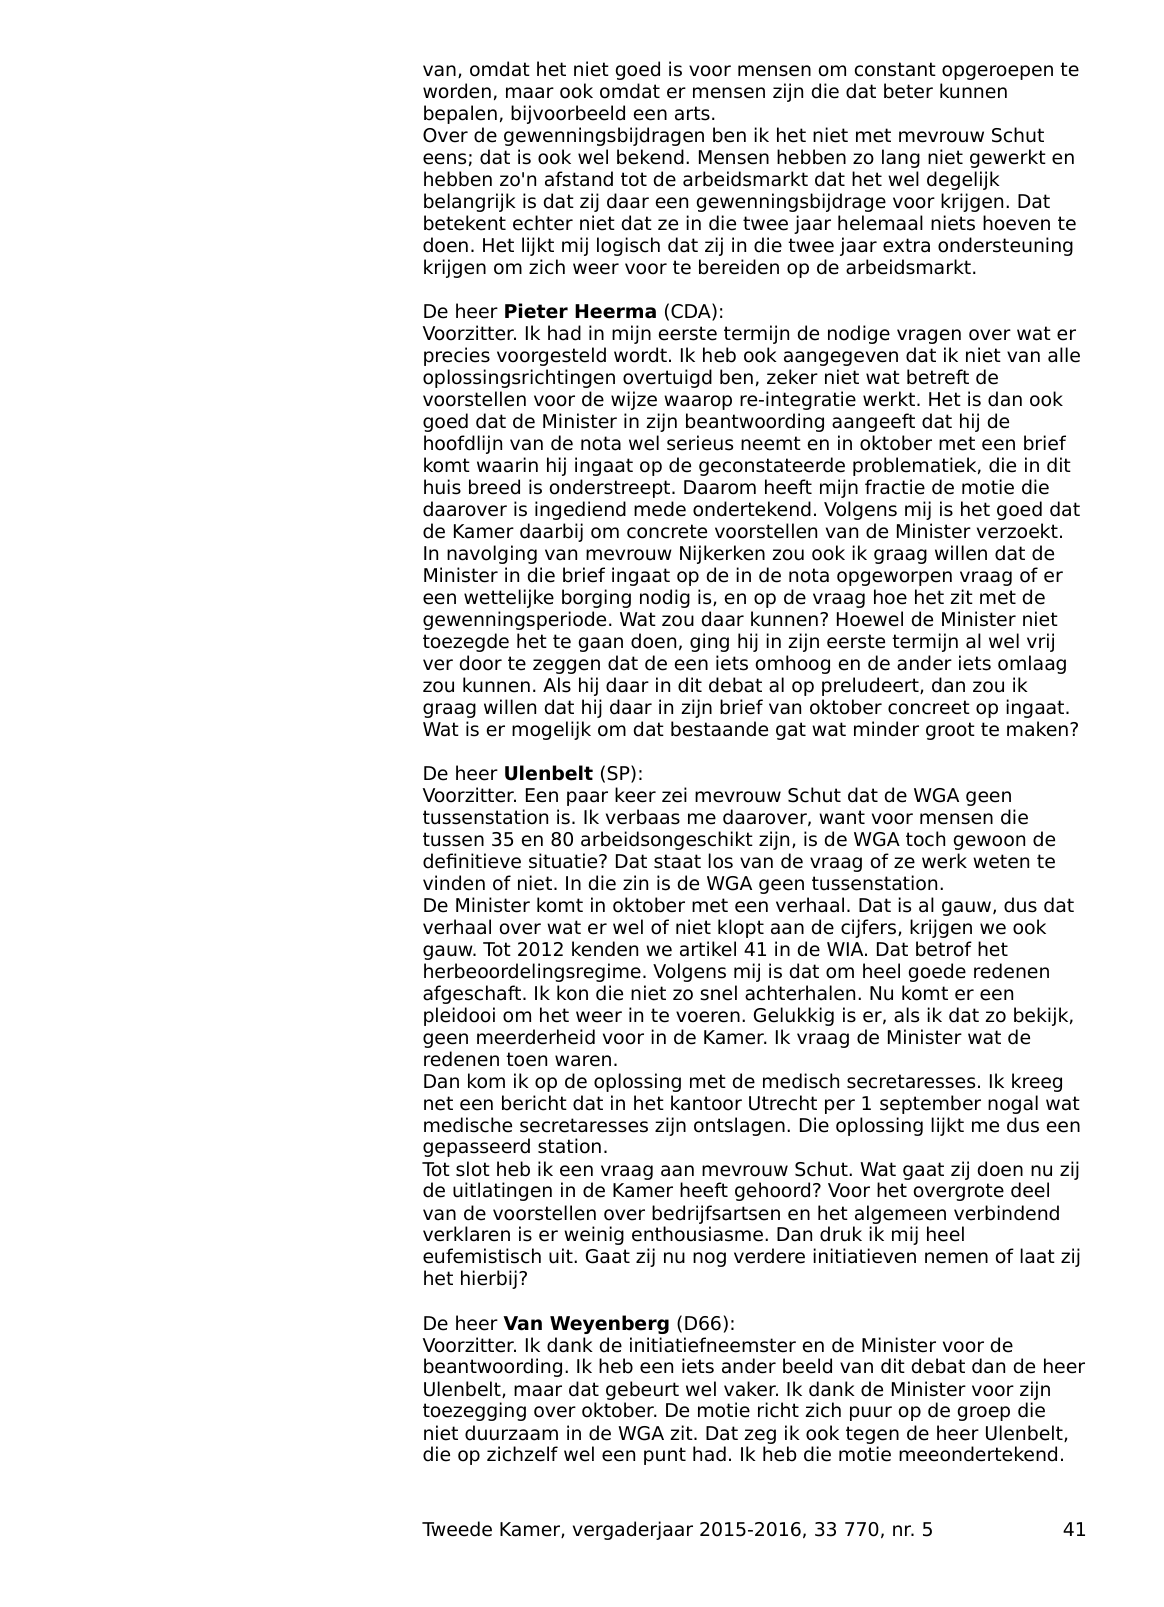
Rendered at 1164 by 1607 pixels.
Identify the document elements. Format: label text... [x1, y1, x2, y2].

text De heer Van Weyenberg (D66): [422, 1312, 1087, 1334]
text Over de gewenningsbijdragen ben ik het niet met mevrouw Schut eens; dat is ook wel bekend. Mensen hebben zo lang niet gewerkt en hebben zo'n afstand tot de arbeidsmarkt dat het wel degelijk belangrijk is dat zij daar een gewenningsbijdrage voor krijgen. Dat betekent echter niet dat ze in die twee jaar helemaal niets hoeven te doen. Het lijkt mij logisch dat zij in die twee jaar extra ondersteuning krijgen om zich weer voor te bereiden op de arbeidsmarkt. [422, 125, 1087, 279]
text Tot slot heb ik een vraag aan mevrouw Schut. Wat gaat zij doen nu zij de uitlatingen in de Kamer heeft gehoord? Voor het overgrote deel van de voorstellen over bedrijfsartsen en het algemeen verbindend verklaren is er weinig enthousiasme. Dan druk ik mij heel eufemistisch uit. Gaat zij nu nog verdere initiatieven nemen of laat zij het hierbij? [422, 1158, 1087, 1290]
text van, omdat het niet goed is voor mensen om constant opgeroepen te worden, maar ook omdat er mensen zijn die dat beter kunnen bepalen, bijvoorbeeld een arts. [422, 59, 1087, 125]
text In navolging van mevrouw Nijkerken zou ook ik graag willen dat de Minister in die brief ingaat op de in de nota opgeworpen vraag of er een wettelijke borging nodig is, en op de vraag hoe het zit met de gewenningsperiode. Wat zou daar kunnen? Hoewel de Minister niet toezegde het te gaan doen, ging hij in zijn eerste termijn al wel vrij ver door te zeggen dat de een iets omhoog en de ander iets omlaag zou kunnen. Als hij daar in dit debat al op preludeert, dan zou ik graag willen dat hij daar in zijn brief van oktober concreet op ingaat. Wat is er mogelijk om dat bestaande gat wat minder groot te maken? [422, 543, 1087, 741]
text De heer Pieter Heerma (CDA): [422, 301, 1087, 323]
text Voorzitter. Ik had in mijn eerste termijn de nodige vragen over wat er precies voorgesteld wordt. Ik heb ook aangegeven dat ik niet van alle oplossingsrichtingen overtuigd ben, zeker niet wat betreft de voorstellen voor de wijze waarop re-integratie werkt. Het is dan ook goed dat de Minister in zijn beantwoording aangeeft dat hij de hoofdlijn van de nota wel serieus neemt en in oktober met een brief komt waarin hij ingaat op de geconstateerde problematiek, die in dit huis breed is onderstreept. Daarom heeft mijn fractie de motie die daarover is ingediend mede ondertekend. Volgens mij is het goed dat de Kamer daarbij om concrete voorstellen van de Minister verzoekt. [422, 323, 1087, 543]
text Voorzitter. Een paar keer zei mevrouw Schut dat de WGA geen tussenstation is. Ik verbaas me daarover, want voor mensen die tussen 35 en 80 arbeidsongeschikt zijn, is de WGA toch gewoon de definitieve situatie? Dat staat los van de vraag of ze werk weten te vinden of niet. In die zin is de WGA geen tussenstation. [422, 785, 1087, 895]
text De heer Ulenbelt (SP): [422, 763, 1087, 785]
text Voorzitter. Ik dank de initiatiefneemster en de Minister voor de beantwoording. Ik heb een iets ander beeld van dit debat dan de heer Ulenbelt, maar dat gebeurt wel vaker. Ik dank de Minister voor zijn toezegging over oktober. De motie richt zich puur op de groep die niet duurzaam in de WGA zit. Dat zeg ik ook tegen de heer Ulenbelt, die op zichzelf wel een punt had. Ik heb die motie meeondertekend. [422, 1334, 1087, 1466]
text De Minister komt in oktober met een verhaal. Dat is al gauw, dus dat verhaal over wat er wel of niet klopt aan de cijfers, krijgen we ook gauw. Tot 2012 kenden we artikel 41 in de WIA. Dat betrof het herbeoordelingsregime. Volgens mij is dat om heel goede redenen afgeschaft. Ik kon die niet zo snel achterhalen. Nu komt er een pleidooi om het weer in te voeren. Gelukkig is er, als ik dat zo bekijk, geen meerderheid voor in de Kamer. Ik vraag de Minister wat de redenen toen waren. [422, 895, 1087, 1071]
text Dan kom ik op de oplossing met de medisch secretaresses. Ik kreeg net een bericht dat in het kantoor Utrecht per 1 september nogal wat medische secretaresses zijn ontslagen. Die oplossing lijkt me dus een gepasseerd station. [422, 1071, 1087, 1158]
